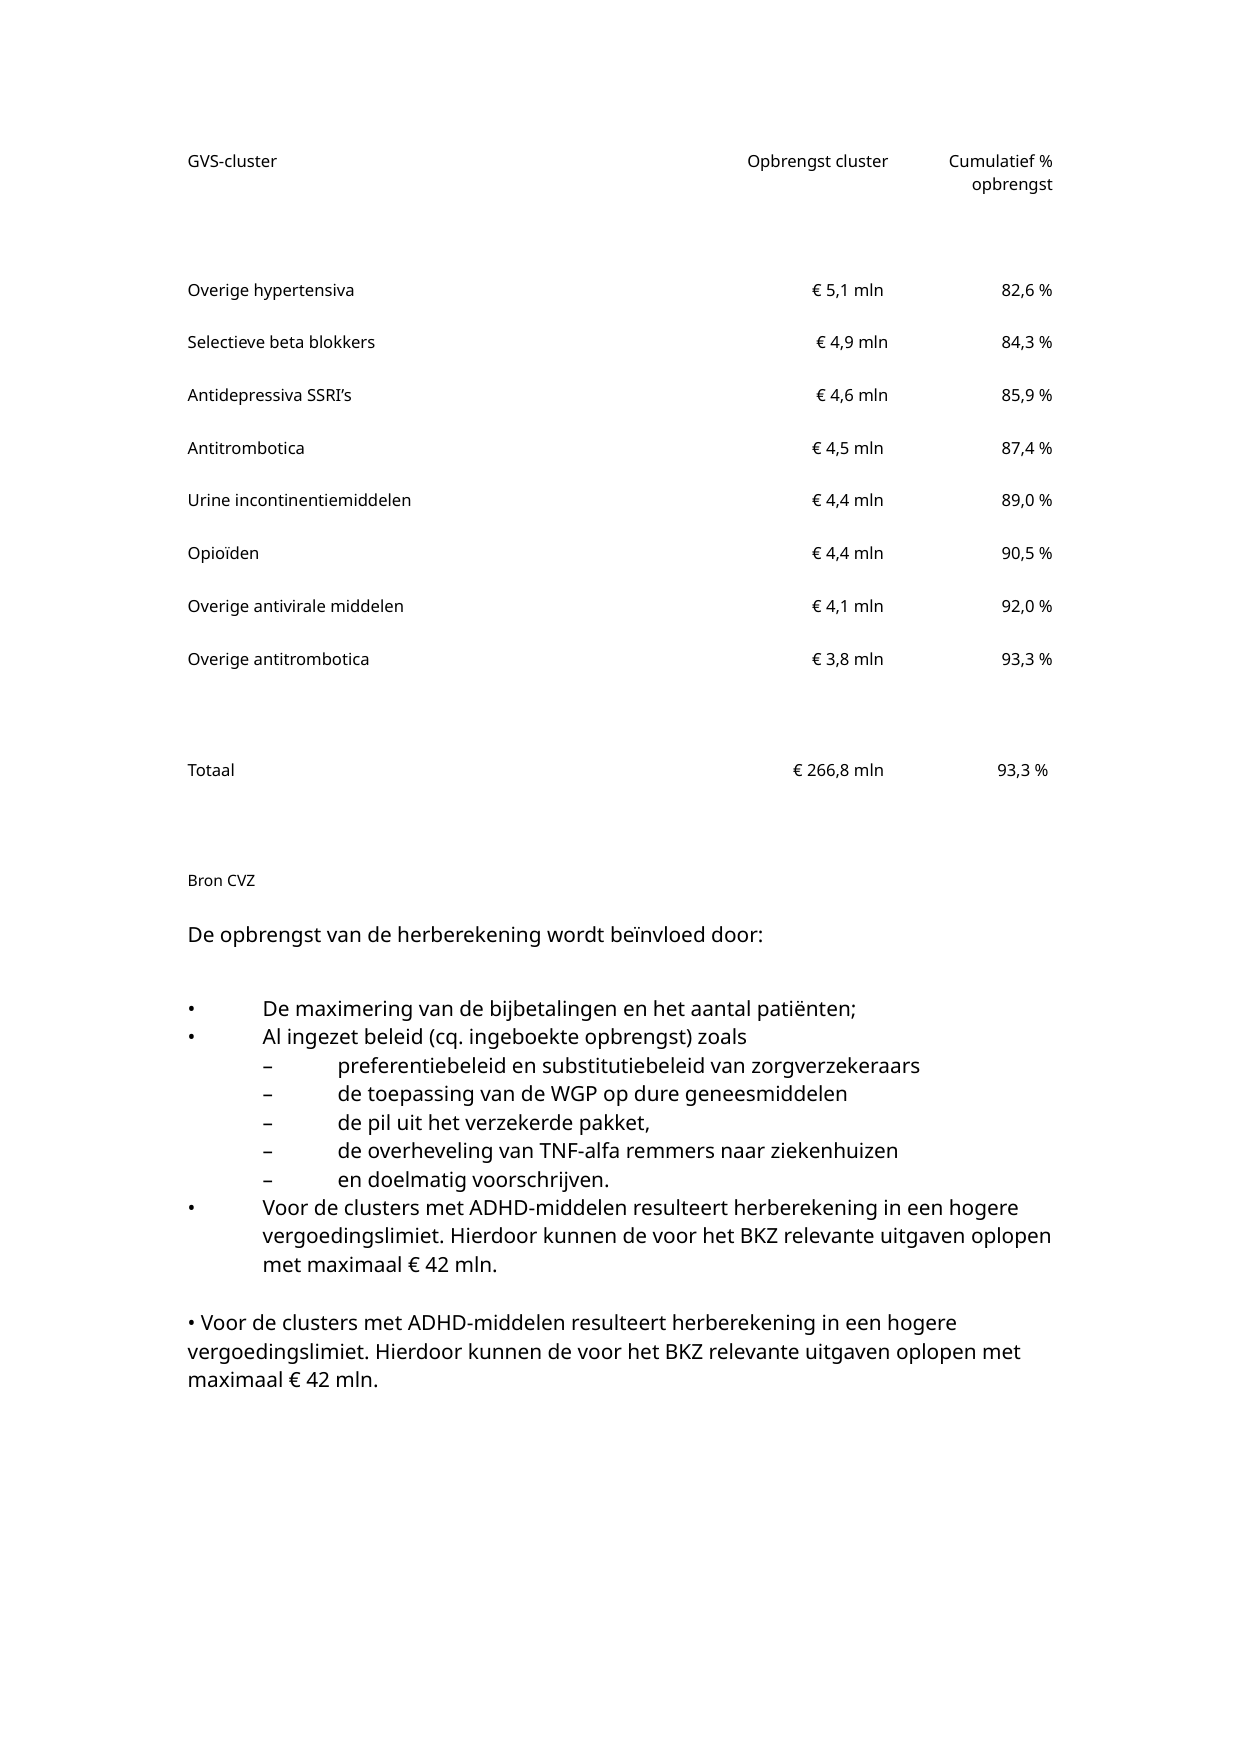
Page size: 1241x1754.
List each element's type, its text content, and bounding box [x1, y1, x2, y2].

table_cell [888, 225, 1053, 278]
table_cell Overige antitrombotica [188, 647, 672, 700]
table_cell [672, 225, 888, 278]
list de pil uit het verzekerde pakket, [262, 1108, 1053, 1136]
text Bron CVZ [187, 869, 1053, 891]
table_cell Urine incontinentiemiddelen [188, 489, 672, 542]
text De opbrengst van de herberekening wordt beïnvloed door: [187, 921, 1053, 949]
table_cell € 4,4 mln [672, 489, 888, 542]
table_cell 89,0 % [888, 489, 1053, 542]
table_cell Antitrombotica [188, 436, 672, 489]
table_header GVS-cluster [188, 150, 672, 225]
table_cell € 4,9 mln [672, 331, 888, 383]
list en doelmatig voorschrijven. [262, 1165, 1053, 1193]
table_cell € 4,6 mln [672, 384, 888, 436]
table_cell € 4,5 mln [672, 436, 888, 489]
list Al ingezet beleid (cq. ingeboekte opbrengst) zoals [187, 1022, 1053, 1051]
table_cell € 266,8 mln [672, 758, 888, 811]
table_cell Opioïden [188, 542, 672, 594]
table_cell € 4,4 mln [672, 542, 888, 594]
table_cell [188, 700, 672, 758]
table_cell € 3,8 mln [672, 647, 888, 700]
table_cell 90,5 % [888, 542, 1053, 594]
table_cell [888, 700, 1053, 758]
table_cell Overige antivirale middelen [188, 594, 672, 647]
table_header Cumulatief % opbrengst [888, 150, 1053, 225]
table_cell 85,9 % [888, 384, 1053, 436]
table_cell Overige hypertensiva [188, 278, 672, 331]
table_cell Totaal [188, 758, 672, 811]
table_cell 93,3 % [888, 647, 1053, 700]
table_cell Antidepressiva SSRI’s [188, 384, 672, 436]
list preferentiebeleid en substitutiebeleid van zorgverzekeraars [262, 1051, 1053, 1079]
list De maximering van de bijbetalingen en het aantal patiënten; [187, 994, 1053, 1022]
table_cell € 4,1 mln [672, 594, 888, 647]
list de overheveling van TNF-alfa remmers naar ziekenhuizen [262, 1136, 1053, 1165]
text • Voor de clusters met ADHD-middelen resulteert herberekening in een hogere vergoedingslimiet. Hierdoor kunnen de voor het BKZ relevante uitgaven oplopen met maximaal € 42 mln. [187, 1308, 1053, 1394]
table_cell 87,4 % [888, 436, 1053, 489]
table_cell 84,3 % [888, 331, 1053, 383]
table_cell 92,0 % [888, 594, 1053, 647]
list Voor de clusters met ADHD-middelen resulteert herberekening in een hogere vergoedingslimiet. Hierdoor kunnen de voor het BKZ relevante uitgaven oplopen met maximaal € 42 mln. [187, 1193, 1053, 1278]
table_cell [188, 225, 672, 278]
table_cell Selectieve beta blokkers [188, 331, 672, 383]
list de toepassing van de WGP op dure geneesmiddelen [262, 1079, 1053, 1108]
table_cell 93,3 % [888, 758, 1053, 811]
table_cell € 5,1 mln [672, 278, 888, 331]
table_header Opbrengst cluster [672, 150, 888, 225]
table_cell 82,6 % [888, 278, 1053, 331]
table_cell [672, 700, 888, 758]
